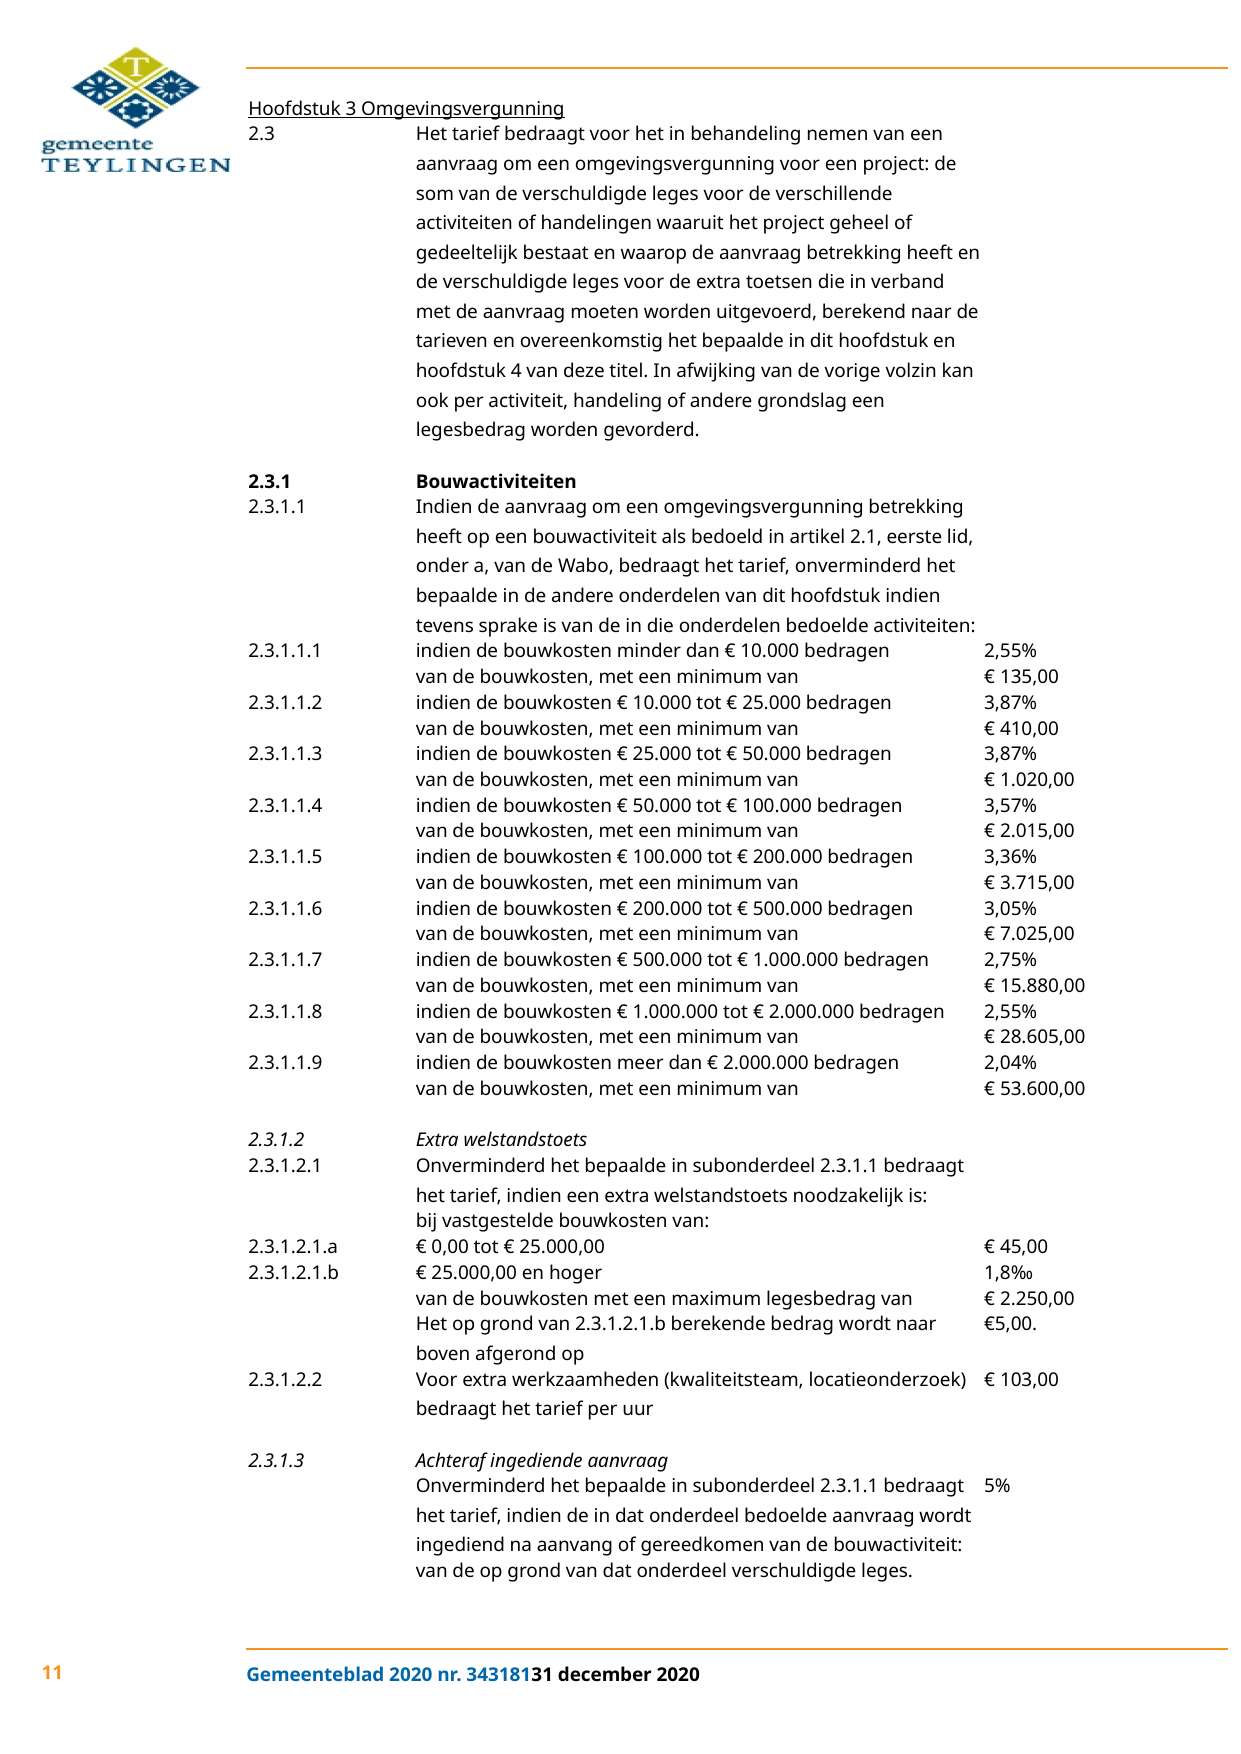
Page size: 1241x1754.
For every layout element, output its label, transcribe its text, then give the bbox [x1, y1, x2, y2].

table_cell [248, 818, 416, 843]
table_cell van de bouwkosten, met een minimum van [416, 818, 984, 843]
table_cell [248, 1310, 416, 1366]
table_cell Onverminderd het bepaalde in subonderdeel 2.3.1.1 bedraagt het tarief, indien de in dat onderdeel bedoelde aanvraag wordt ingediend na aanvang of gereedkomen van de bouwactiviteit: [416, 1473, 984, 1557]
table_cell € 28.605,00 [984, 1024, 1152, 1049]
table_cell 2.3.1.1.6 [248, 895, 416, 921]
table_cell 3,36% [984, 844, 1152, 869]
table_cell € 2.250,00 [984, 1285, 1152, 1310]
table_cell [248, 1024, 416, 1049]
table_cell indien de bouwkosten € 50.000 tot € 100.000 bedragen [416, 792, 984, 818]
table_cell [248, 1101, 416, 1126]
table_cell 2.3.1.2.2 [248, 1366, 416, 1421]
table_cell € 0,00 tot € 25.000,00 [416, 1233, 984, 1259]
table_cell 3,05% [984, 895, 1152, 921]
table_cell indien de bouwkosten € 200.000 tot € 500.000 bedragen [416, 895, 984, 921]
table_cell 2.3.1.1.5 [248, 844, 416, 869]
table_cell Achteraf ingediende aanvraag [416, 1447, 984, 1472]
table_cell 2.3.1.1.1 [248, 638, 416, 663]
table_cell 2.3.1.2 [248, 1126, 416, 1152]
table_cell [416, 1583, 984, 1609]
table_cell [416, 1101, 984, 1126]
table_cell [248, 1473, 416, 1557]
table_cell [248, 1075, 416, 1101]
table_cell [984, 1447, 1152, 1472]
table_cell [248, 1285, 416, 1310]
table_cell 3,87% [984, 689, 1152, 715]
table_cell Het op grond van 2.3.1.2.1.b berekende bedrag wordt naar boven afgerond op [416, 1310, 984, 1366]
table_cell indien de bouwkosten € 25.000 tot € 50.000 bedragen [416, 741, 984, 766]
table_cell 2.3.1.1.9 [248, 1049, 416, 1075]
table_cell 2.3.1.1.7 [248, 946, 416, 972]
table_cell 5% [984, 1473, 1152, 1557]
table_cell 2,55% [984, 998, 1152, 1023]
table_cell indien de bouwkosten € 500.000 tot € 1.000.000 bedragen [416, 946, 984, 972]
table_cell van de bouwkosten, met een minimum van [416, 869, 984, 895]
table_cell € 45,00 [984, 1233, 1152, 1259]
table_cell Het tarief bedraagt voor het in behandeling nemen van een aanvraag om een omgevingsvergunning voor een project: de som van de verschuldigde leges voor de verschillende activiteiten of handelingen waaruit het project geheel of gedeeltelijk bestaat en waarop de aanvraag betrekking heeft en de verschuldigde leges voor de extra toetsen die in verband met de aanvraag moeten worden uitgevoerd, berekend naar de tarieven en overeenkomstig het bepaalde in dit hoofdstuk en hoofdstuk 4 van deze titel. In afwijking van de vorige volzin kan ook per activiteit, handeling of andere grondslag een legesbedrag worden gevorderd. [416, 121, 984, 442]
picture [41, 47, 231, 172]
table_cell [984, 1583, 1152, 1609]
table_cell € 103,00 [984, 1366, 1152, 1421]
table_cell 2.3.1.1.3 [248, 741, 416, 766]
table_cell 2.3.1.3 [248, 1447, 416, 1472]
table_cell [416, 1421, 984, 1447]
table_cell [984, 1558, 1152, 1583]
table_cell [984, 1126, 1152, 1152]
table_cell van de bouwkosten, met een minimum van [416, 715, 984, 741]
table_cell van de bouwkosten, met een minimum van [416, 663, 984, 689]
table_cell 2,55% [984, 638, 1152, 663]
table_cell [248, 1208, 416, 1233]
table_cell € 15.880,00 [984, 972, 1152, 998]
table_cell € 135,00 [984, 663, 1152, 689]
table_cell [248, 921, 416, 946]
table_cell [984, 95, 1152, 121]
table_cell van de bouwkosten met een maximum legesbedrag van [416, 1285, 984, 1310]
table_cell Voor extra werkzaamheden (kwaliteitsteam, locatieonderzoek) bedraagt het tarief per uur [416, 1366, 984, 1421]
table_cell Extra welstandstoets [416, 1126, 984, 1152]
table_cell indien de bouwkosten € 10.000 tot € 25.000 bedragen [416, 689, 984, 715]
table_cell [248, 1558, 416, 1583]
table_cell van de bouwkosten, met een minimum van [416, 972, 984, 998]
table_cell € 410,00 [984, 715, 1152, 741]
table_cell Indien de aanvraag om een omgevingsvergunning betrekking heeft op een bouwactiviteit als bedoeld in artikel 2.1, eerste lid, onder a, van de Wabo, bedraagt het tarief, onverminderd het bepaalde in de andere onderdelen van dit hoofdstuk indien tevens sprake is van de in die onderdelen bedoelde activiteiten: [416, 494, 984, 638]
table_cell [248, 715, 416, 741]
table_cell [984, 1152, 1152, 1207]
table_cell 2,75% [984, 946, 1152, 972]
table_cell 2.3 [248, 121, 416, 442]
table_cell €5,00. [984, 1310, 1152, 1366]
table_cell Hoofdstuk 3 Omgevingsvergunning [248, 95, 984, 121]
table_cell 2.3.1.2.1.b [248, 1259, 416, 1285]
table_cell [984, 1101, 1152, 1126]
table_cell [248, 869, 416, 895]
table_cell € 1.020,00 [984, 766, 1152, 792]
table_cell 3,87% [984, 741, 1152, 766]
table_cell 2.3.1.1.2 [248, 689, 416, 715]
table_cell € 7.025,00 [984, 921, 1152, 946]
table_cell van de bouwkosten, met een minimum van [416, 1075, 984, 1101]
table_cell 2.3.1.1 [248, 494, 416, 638]
table_cell € 53.600,00 [984, 1075, 1152, 1101]
table_cell Onverminderd het bepaalde in subonderdeel 2.3.1.1 bedraagt het tarief, indien een extra welstandstoets noodzakelijk is: [416, 1152, 984, 1207]
table_cell [248, 1421, 416, 1447]
table_cell [248, 1583, 416, 1609]
table_cell [416, 442, 984, 468]
table_cell [984, 1421, 1152, 1447]
table_cell [984, 1208, 1152, 1233]
table_cell indien de bouwkosten minder dan € 10.000 bedragen [416, 638, 984, 663]
table_cell [248, 663, 416, 689]
table_cell [984, 494, 1152, 638]
table_cell Bouwactiviteiten [416, 468, 984, 493]
table_cell van de bouwkosten, met een minimum van [416, 921, 984, 946]
table_cell € 3.715,00 [984, 869, 1152, 895]
table_cell van de op grond van dat onderdeel verschuldigde leges. [416, 1558, 984, 1583]
table_cell bij vastgestelde bouwkosten van: [416, 1208, 984, 1233]
table_cell € 2.015,00 [984, 818, 1152, 843]
table_cell 2.3.1.2.1.a [248, 1233, 416, 1259]
table_cell van de bouwkosten, met een minimum van [416, 1024, 984, 1049]
table_cell indien de bouwkosten € 1.000.000 tot € 2.000.000 bedragen [416, 998, 984, 1023]
table_cell [248, 442, 416, 468]
table_cell 1,8‰ [984, 1259, 1152, 1285]
table_cell [248, 972, 416, 998]
table_cell indien de bouwkosten € 100.000 tot € 200.000 bedragen [416, 844, 984, 869]
table_cell indien de bouwkosten meer dan € 2.000.000 bedragen [416, 1049, 984, 1075]
table_cell 3,57% [984, 792, 1152, 818]
table_cell 2.3.1.1.8 [248, 998, 416, 1023]
table_cell 2.3.1.2.1 [248, 1152, 416, 1207]
table_cell 2,04% [984, 1049, 1152, 1075]
table_cell [984, 442, 1152, 468]
table_cell [984, 121, 1152, 442]
table_cell van de bouwkosten, met een minimum van [416, 766, 984, 792]
table_cell € 25.000,00 en hoger [416, 1259, 984, 1285]
table_cell [984, 468, 1152, 493]
table_cell 2.3.1.1.4 [248, 792, 416, 818]
table_cell [248, 766, 416, 792]
table_cell 2.3.1 [248, 468, 416, 493]
